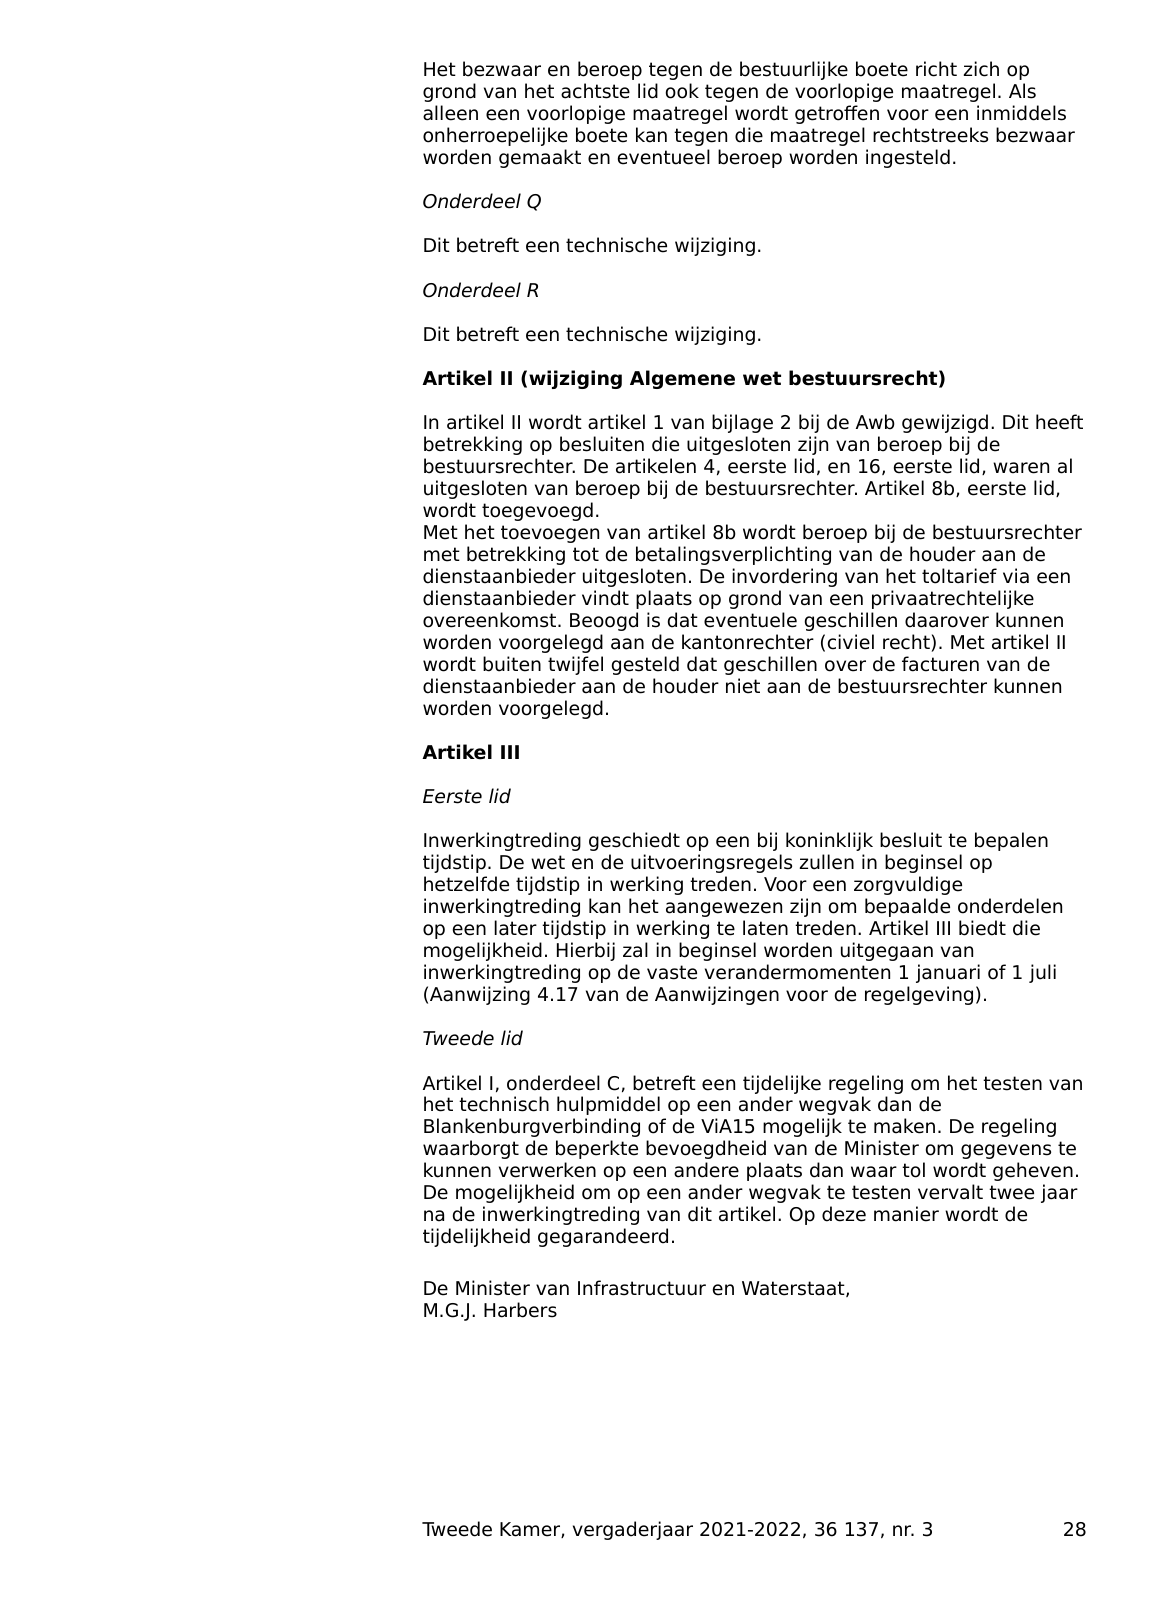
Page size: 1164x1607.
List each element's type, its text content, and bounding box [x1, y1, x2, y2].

subtitle Onderdeel R [422, 279, 1087, 301]
text Dit betreft een technische wijziging. [422, 324, 1087, 346]
text Inwerkingtreding geschiedt op een bij koninklijk besluit te bepalen tijdstip. De wet en de uitvoeringsregels zullen in beginsel op hetzelfde tijdstip in werking treden. Voor een zorgvuldige inwerkingtreding kan het aangewezen zijn om bepaalde onderdelen op een later tijdstip in werking te laten treden. Artikel III biedt die mogelijkheid. Hierbij zal in beginsel worden uitgegaan van inwerkingtreding op de vaste verandermomenten 1 januari of 1 juli (Aanwijzing 4.17 van de Aanwijzingen voor de regelgeving). [422, 830, 1087, 1006]
subtitle Artikel III [422, 742, 1087, 764]
text Het bezwaar en beroep tegen de bestuurlijke boete richt zich op grond van het achtste lid ook tegen de voorlopige maatregel. Als alleen een voorlopige maatregel wordt getroffen voor een inmiddels onherroepelijke boete kan tegen die maatregel rechtstreeks bezwaar worden gemaakt en eventueel beroep worden ingesteld. [422, 59, 1087, 169]
text Dit betreft een technische wijziging. [422, 235, 1087, 257]
text In artikel II wordt artikel 1 van bijlage 2 bij de Awb gewijzigd. Dit heeft betrekking op besluiten die uitgesloten zijn van beroep bij de bestuursrechter. De artikelen 4, eerste lid, en 16, eerste lid, waren al uitgesloten van beroep bij de bestuursrechter. Artikel 8b, eerste lid, wordt toegevoegd. [422, 412, 1087, 522]
text Met het toevoegen van artikel 8b wordt beroep bij de bestuursrechter met betrekking tot de betalingsverplichting van de houder aan de dienstaanbieder uitgesloten. De invordering van het toltarief via een dienstaanbieder vindt plaats op grond van een privaatrechtelijke overeenkomst. Beoogd is dat eventuele geschillen daarover kunnen worden voorgelegd aan de kantonrechter (civiel recht). Met artikel II wordt buiten twijfel gesteld dat geschillen over de facturen van de dienstaanbieder aan de houder niet aan de bestuursrechter kunnen worden voorgelegd. [422, 522, 1087, 720]
subtitle Tweede lid [422, 1028, 1087, 1050]
text De Minister van Infrastructuur en Waterstaat, M.G.J. Harbers [422, 1278, 1087, 1322]
text Artikel I, onderdeel C, betreft een tijdelijke regeling om het testen van het technisch hulpmiddel op een ander wegvak dan de Blankenburgverbinding of de ViA15 mogelijk te maken. De regeling waarborgt de beperkte bevoegdheid van de Minister om gegevens te kunnen verwerken op een andere plaats dan waar tol wordt geheven. De mogelijkheid om op een ander wegvak te testen vervalt twee jaar na de inwerkingtreding van dit artikel. Op deze manier wordt de tijdelijkheid gegarandeerd. [422, 1072, 1087, 1248]
subtitle Eerste lid [422, 786, 1087, 808]
subtitle Artikel II (wijziging Algemene wet bestuursrecht) [422, 368, 1087, 390]
subtitle Onderdeel Q [422, 191, 1087, 213]
